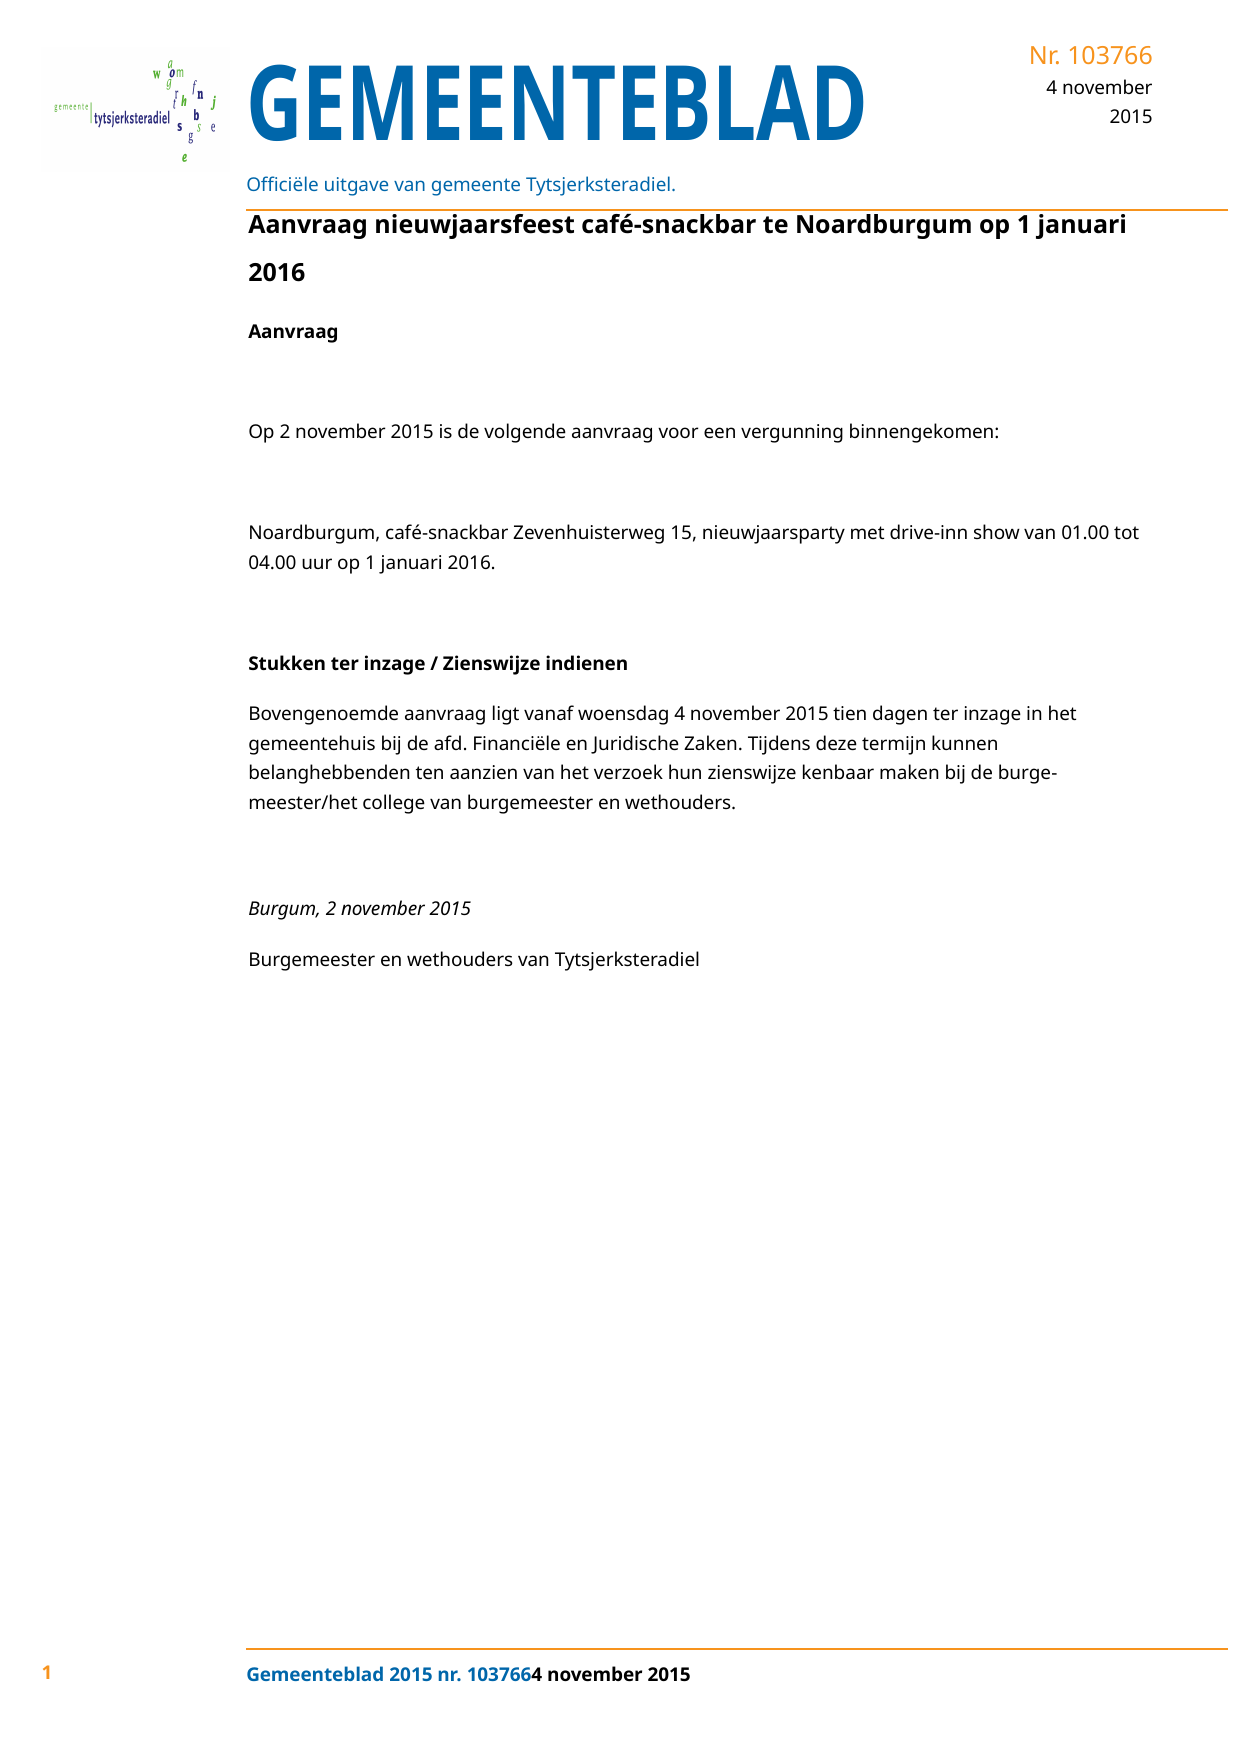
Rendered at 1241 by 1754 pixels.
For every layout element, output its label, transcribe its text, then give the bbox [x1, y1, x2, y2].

picture [41, 47, 231, 172]
text Aanvraag [248, 318, 1152, 344]
text Burgemeester en wethouders van Tytsjerksteradiel [248, 946, 1152, 972]
text Noardburgum, café-snackbar Zevenhuisterweg 15, nieuwjaarsparty met drive-inn show van 01.00 tot 04.00 uur op 1 januari 2016. [248, 519, 1152, 575]
text Aanvraag nieuwjaarsfeest café-snackbar te Noardburgum op 1 januari 2016 [248, 211, 1152, 288]
text Op 2 november 2015 is de volgende aanvraag voor een vergunning binnengekomen: [248, 419, 1152, 444]
text Bovengenoemde aanvraag ligt vanaf woensdag 4 november 2015 tien dagen ter inzage in het gemeentehuis bij de afd. Financiële en Juridische Zaken. Tijdens deze termijn kunnen belanghebbenden ten aanzien van het verzoek hun zienswijze kenbaar maken bij de burge­meester/het college van burgemeester en wethouders. [248, 700, 1152, 815]
text Stukken ter inzage / Zienswijze indienen [248, 650, 1152, 676]
text Burgum, 2 november 2015 [248, 895, 1152, 921]
